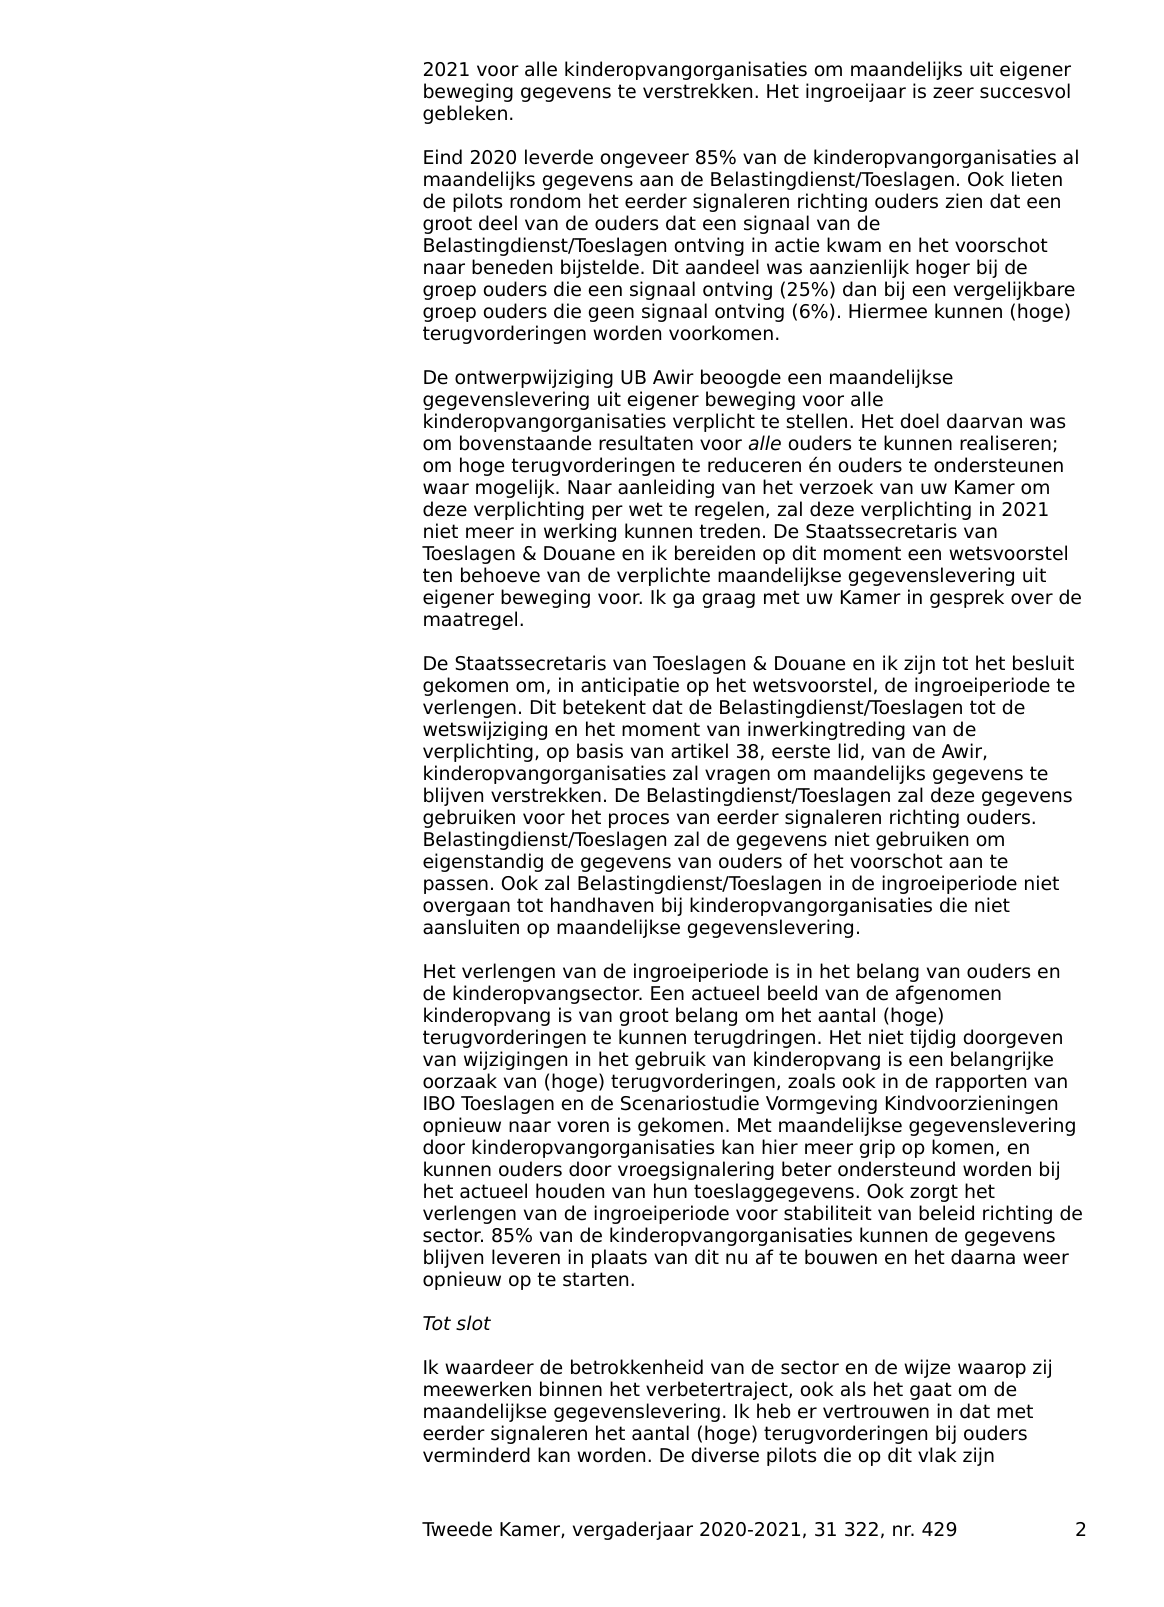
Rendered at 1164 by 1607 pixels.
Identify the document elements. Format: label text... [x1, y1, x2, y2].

text Het verlengen van de ingroeiperiode is in het belang van ouders en de kinderopvangsector. Een actueel beeld van de afgenomen kinderopvang is van groot belang om het aantal (hoge) terugvorderingen te kunnen terugdringen. Het niet tijdig doorgeven van wijzigingen in het gebruik van kinderopvang is een belangrijke oorzaak van (hoge) terugvorderingen, zoals ook in de rapporten van IBO Toeslagen en de Scenariostudie Vormgeving Kindvoorzieningen opnieuw naar voren is gekomen. Met maandelijkse gegevenslevering door kinderopvangorganisaties kan hier meer grip op komen, en kunnen ouders door vroegsignalering beter ondersteund worden bij het actueel houden van hun toeslaggegevens. Ook zorgt het verlengen van de ingroeiperiode voor stabiliteit van beleid richting de sector. 85% van de kinderopvangorganisaties kunnen de gegevens blijven leveren in plaats van dit nu af te bouwen en het daarna weer opnieuw op te starten. [422, 961, 1087, 1291]
subtitle Tot slot [422, 1313, 1087, 1335]
text Ik waardeer de betrokkenheid van de sector en de wijze waarop zij meewerken binnen het verbetertraject, ook als het gaat om de maandelijkse gegevenslevering. Ik heb er vertrouwen in dat met eerder signaleren het aantal (hoge) terugvorderingen bij ouders verminderd kan worden. De diverse pilots die op dit vlak zijn [422, 1357, 1087, 1467]
text Eind 2020 leverde ongeveer 85% van de kinderopvangorganisaties al maandelijks gegevens aan de Belastingdienst/Toeslagen. Ook lieten de pilots rondom het eerder signaleren richting ouders zien dat een groot deel van de ouders dat een signaal van de Belastingdienst/Toeslagen ontving in actie kwam en het voorschot naar beneden bijstelde. Dit aandeel was aanzienlijk hoger bij de groep ouders die een signaal ontving (25%) dan bij een vergelijkbare groep ouders die geen signaal ontving (6%). Hiermee kunnen (hoge) terugvorderingen worden voorkomen. [422, 147, 1087, 345]
text De ontwerpwijziging UB Awir beoogde een maandelijkse gegevenslevering uit eigener beweging voor alle kinderopvangorganisaties verplicht te stellen. Het doel daarvan was om bovenstaande resultaten voor alle ouders te kunnen realiseren; om hoge terugvorderingen te reduceren én ouders te ondersteunen waar mogelijk. Naar aanleiding van het verzoek van uw Kamer om deze verplichting per wet te regelen, zal deze verplichting in 2021 niet meer in werking kunnen treden. De Staatssecretaris van Toeslagen & Douane en ik bereiden op dit moment een wetsvoorstel ten behoeve van de verplichte maandelijkse gegevenslevering uit eigener beweging voor. Ik ga graag met uw Kamer in gesprek over de maatregel. [422, 367, 1087, 631]
text De Staatssecretaris van Toeslagen & Douane en ik zijn tot het besluit gekomen om, in anticipatie op het wetsvoorstel, de ingroeiperiode te verlengen. Dit betekent dat de Belastingdienst/Toeslagen tot de wetswijziging en het moment van inwerkingtreding van de verplichting, op basis van artikel 38, eerste lid, van de Awir, kinderopvangorganisaties zal vragen om maandelijks gegevens te blijven verstrekken. De Belastingdienst/Toeslagen zal deze gegevens gebruiken voor het proces van eerder signaleren richting ouders. Belastingdienst/Toeslagen zal de gegevens niet gebruiken om eigenstandig de gegevens van ouders of het voorschot aan te passen. Ook zal Belastingdienst/Toeslagen in de ingroeiperiode niet overgaan tot handhaven bij kinderopvangorganisaties die niet aansluiten op maandelijkse gegevenslevering. [422, 653, 1087, 939]
text 2021 voor alle kinderopvangorganisaties om maandelijks uit eigener beweging gegevens te verstrekken. Het ingroeijaar is zeer succesvol gebleken. [422, 59, 1087, 125]
